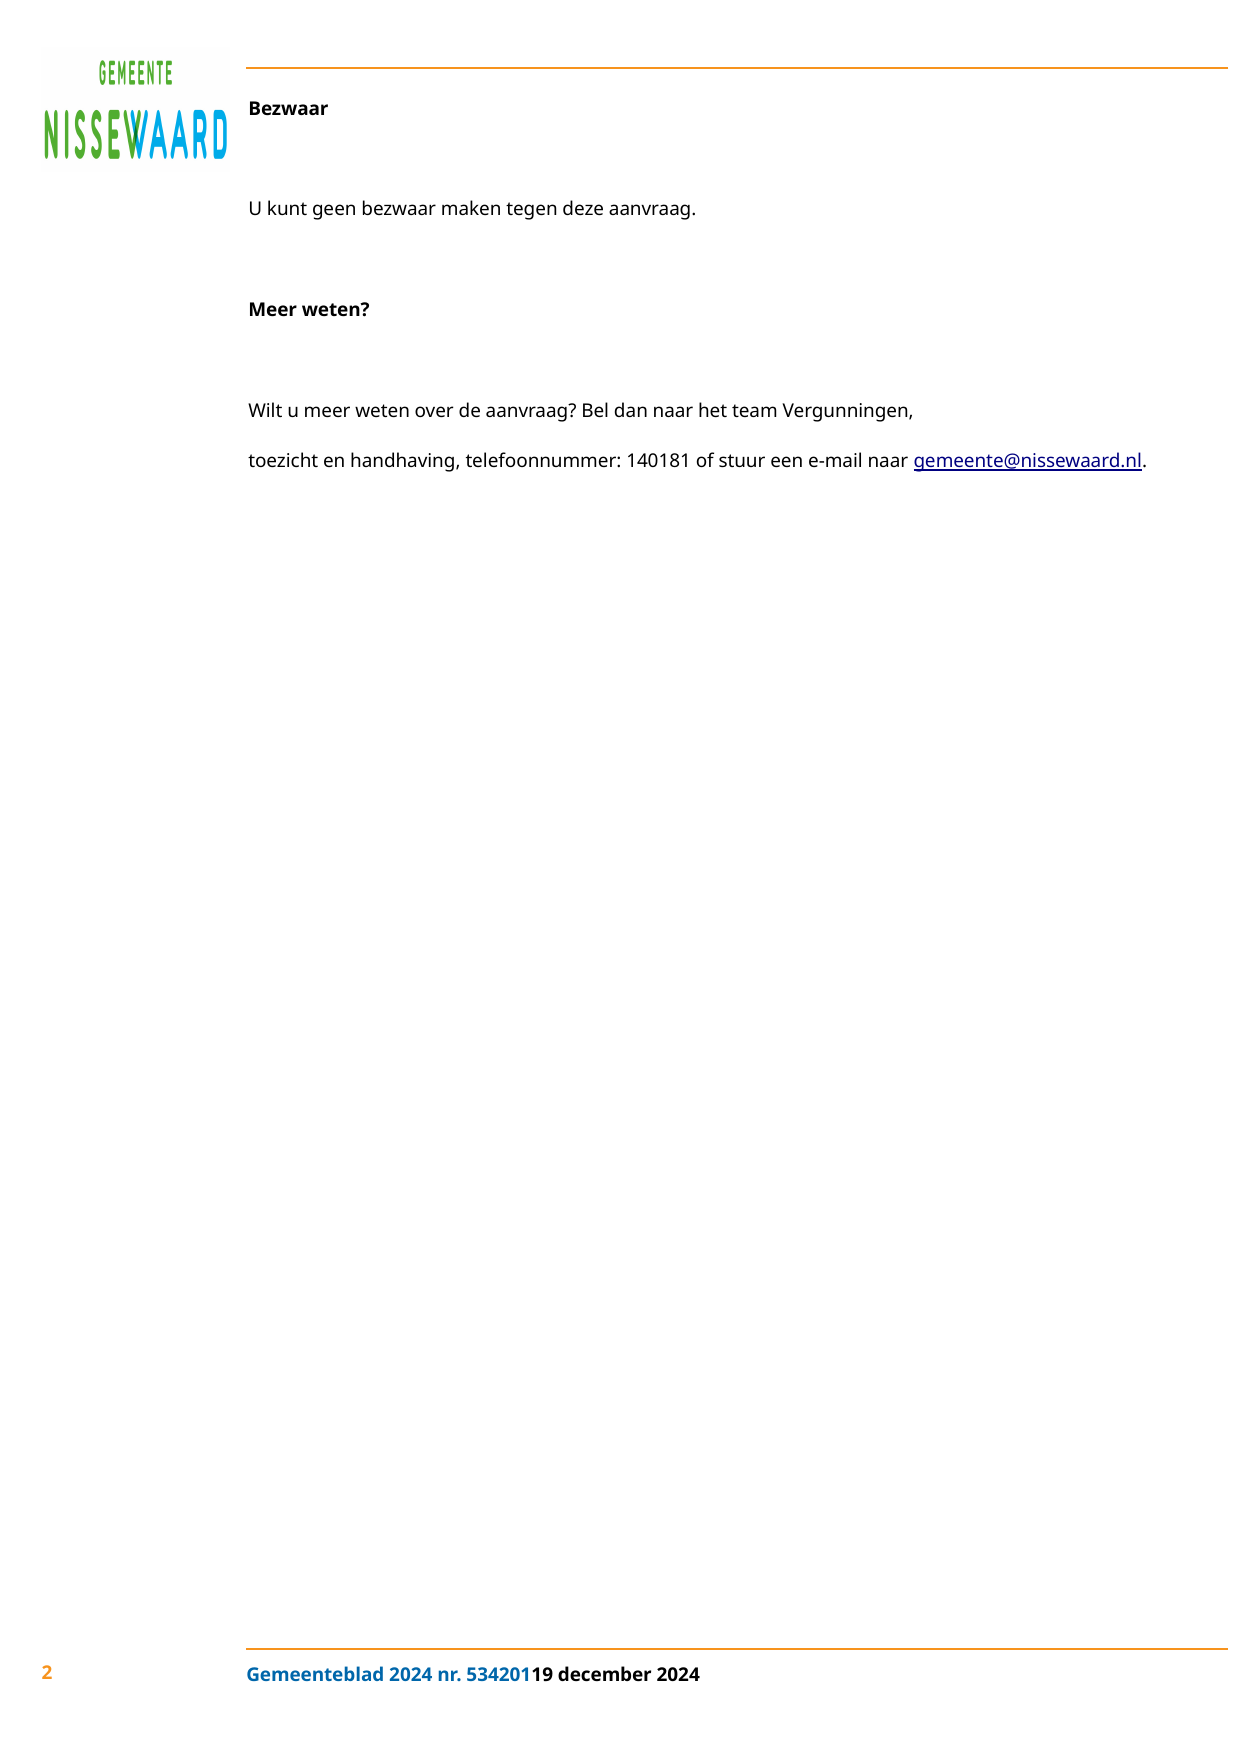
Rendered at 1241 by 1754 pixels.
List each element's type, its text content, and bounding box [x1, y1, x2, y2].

text Bezwaar [248, 95, 1152, 121]
text Wilt u meer weten over de aanvraag? Bel dan naar het team Vergunningen, [248, 397, 1152, 423]
picture [41, 47, 231, 172]
text Meer weten? [248, 296, 1152, 322]
text U kunt geen bezwaar maken tegen deze aanvraag. [248, 196, 1152, 221]
text toezicht en handhaving, telefoonnummer: 140181 of stuur een e-mail naar gemeente@nissewaard.nl. [248, 448, 1152, 473]
